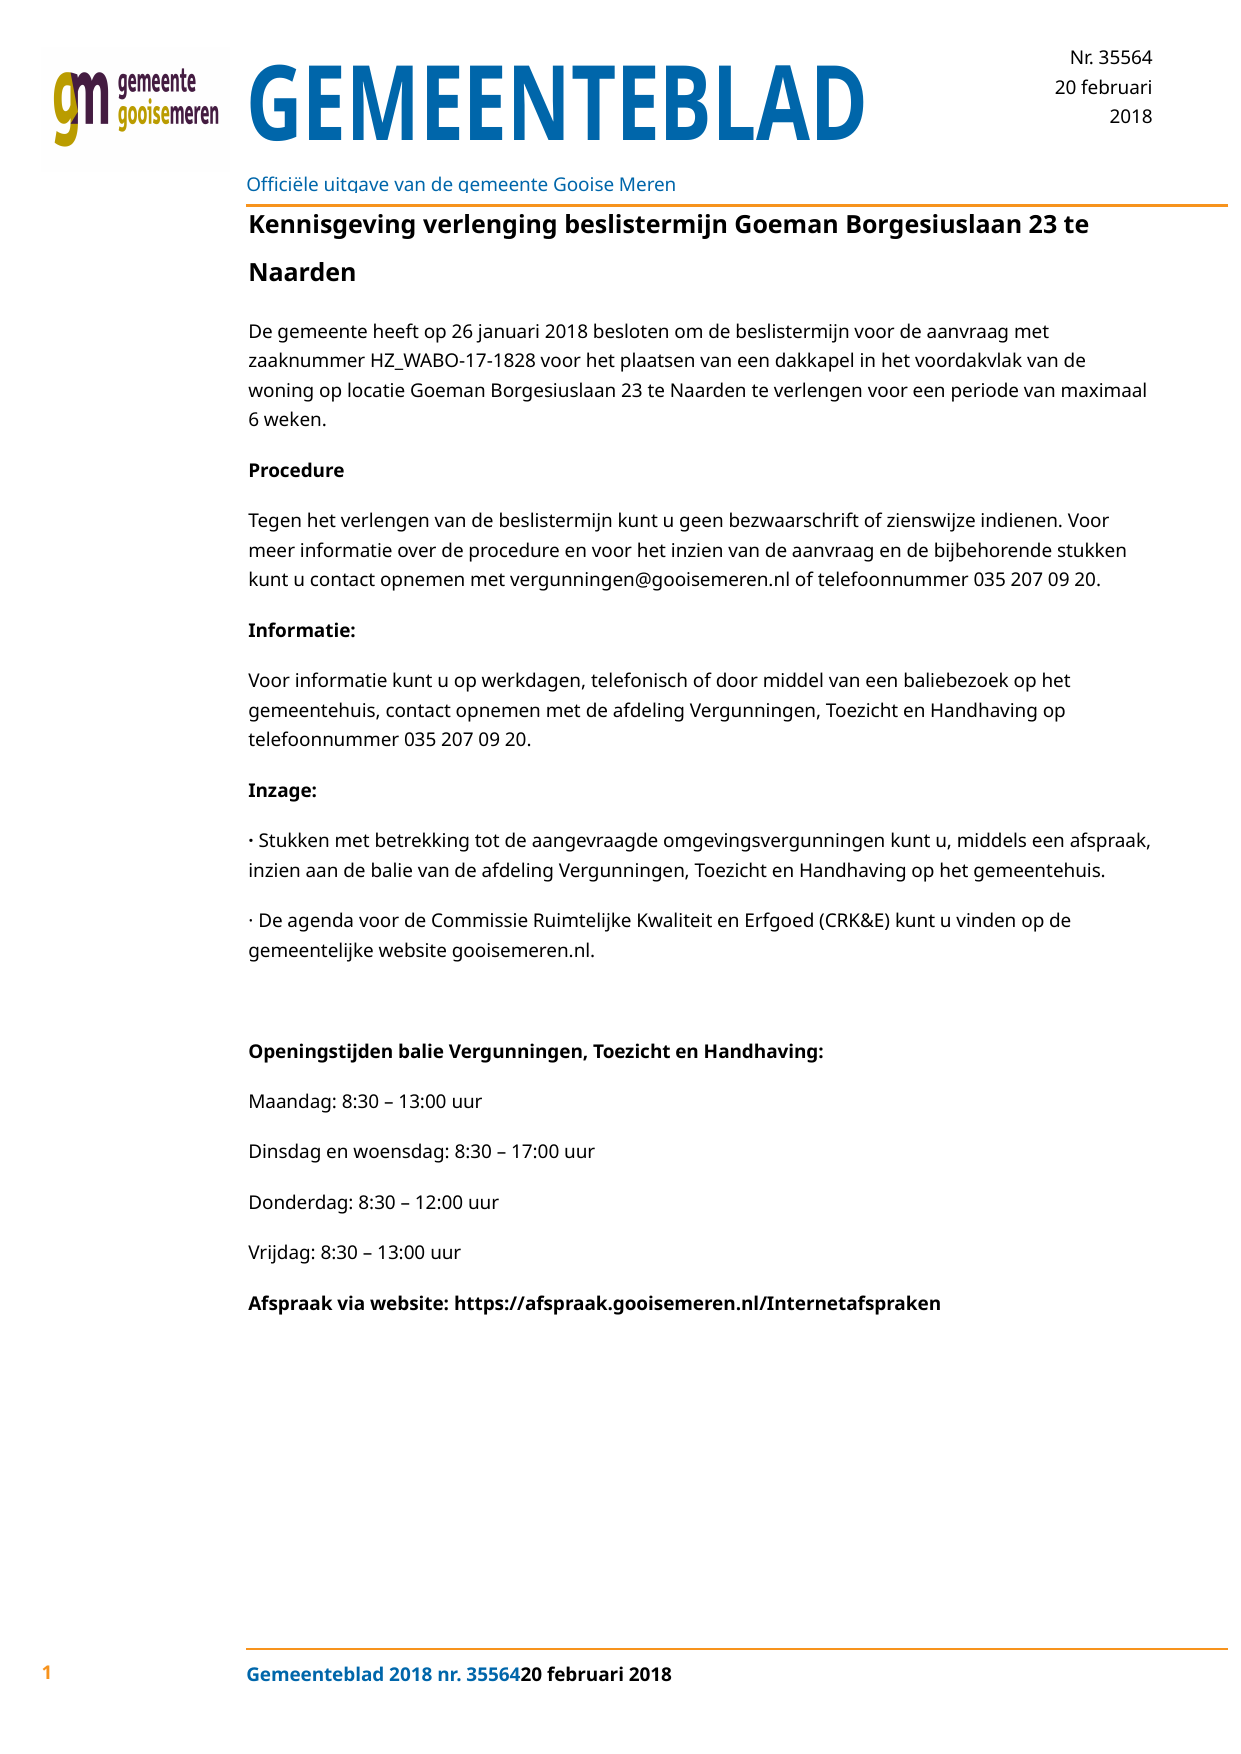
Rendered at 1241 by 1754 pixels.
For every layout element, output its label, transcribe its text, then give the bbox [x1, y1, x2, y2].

text Maandag: 8:30 – 13:00 uur [248, 1088, 1152, 1114]
text Vrijdag: 8:30 – 13:00 uur [248, 1239, 1152, 1265]
text De gemeente heeft op 26 januari 2018 besloten om de beslistermijn voor de aanvraag met zaaknummer HZ_WABO-17-1828 voor het plaatsen van een dakkapel in het voordakvlak van de woning op locatie Goeman Borgesiuslaan 23 te Naarden te verlengen voor een periode van maximaal 6 weken. [248, 318, 1152, 432]
text Dinsdag en woensdag: 8:30 – 17:00 uur [248, 1139, 1152, 1164]
text Donderdag: 8:30 – 12:00 uur [248, 1189, 1152, 1215]
text · Stukken met betrekking tot de aangevraagde omgevingsvergunningen kunt u, middels een afspraak, inzien aan de balie van de afdeling Vergunningen, Toezicht en Handhaving op het gemeentehuis. [248, 827, 1152, 883]
text Afspraak via website: https://afspraak.gooisemeren.nl/Internetafspraken [248, 1290, 1152, 1316]
text Informatie: [248, 617, 1152, 643]
text Voor informatie kunt u op werkdagen, telefonisch of door middel van een baliebezoek op het gemeentehuis, contact opnemen met de afdeling Vergunningen, Toezicht en Handhaving op telefoonnummer 035 207 09 20. [248, 667, 1152, 752]
text Tegen het verlengen van de beslistermijn kunt u geen bezwaarschrift of zienswijze indienen. Voor meer informatie over de procedure en voor het inzien van de aanvraag en de bijbehorende stukken kunt u contact opnemen met vergunningen@gooisemeren.nl of telefoonnummer 035 207 09 20. [248, 507, 1152, 592]
text Kennisgeving verlenging beslistermijn Goeman Borgesiuslaan 23 te Naarden [248, 207, 1152, 288]
text Inzage: [248, 777, 1152, 803]
text Procedure [248, 457, 1152, 483]
text · De agenda voor de Commissie Ruimtelijke Kwaliteit en Erfgoed (CRK&E) kunt u vinden op de gemeentelijke website gooisemeren.nl. [248, 907, 1152, 963]
picture [41, 47, 231, 172]
text Openingstijden balie Vergunningen, Toezicht en Handhaving: [248, 1038, 1152, 1064]
